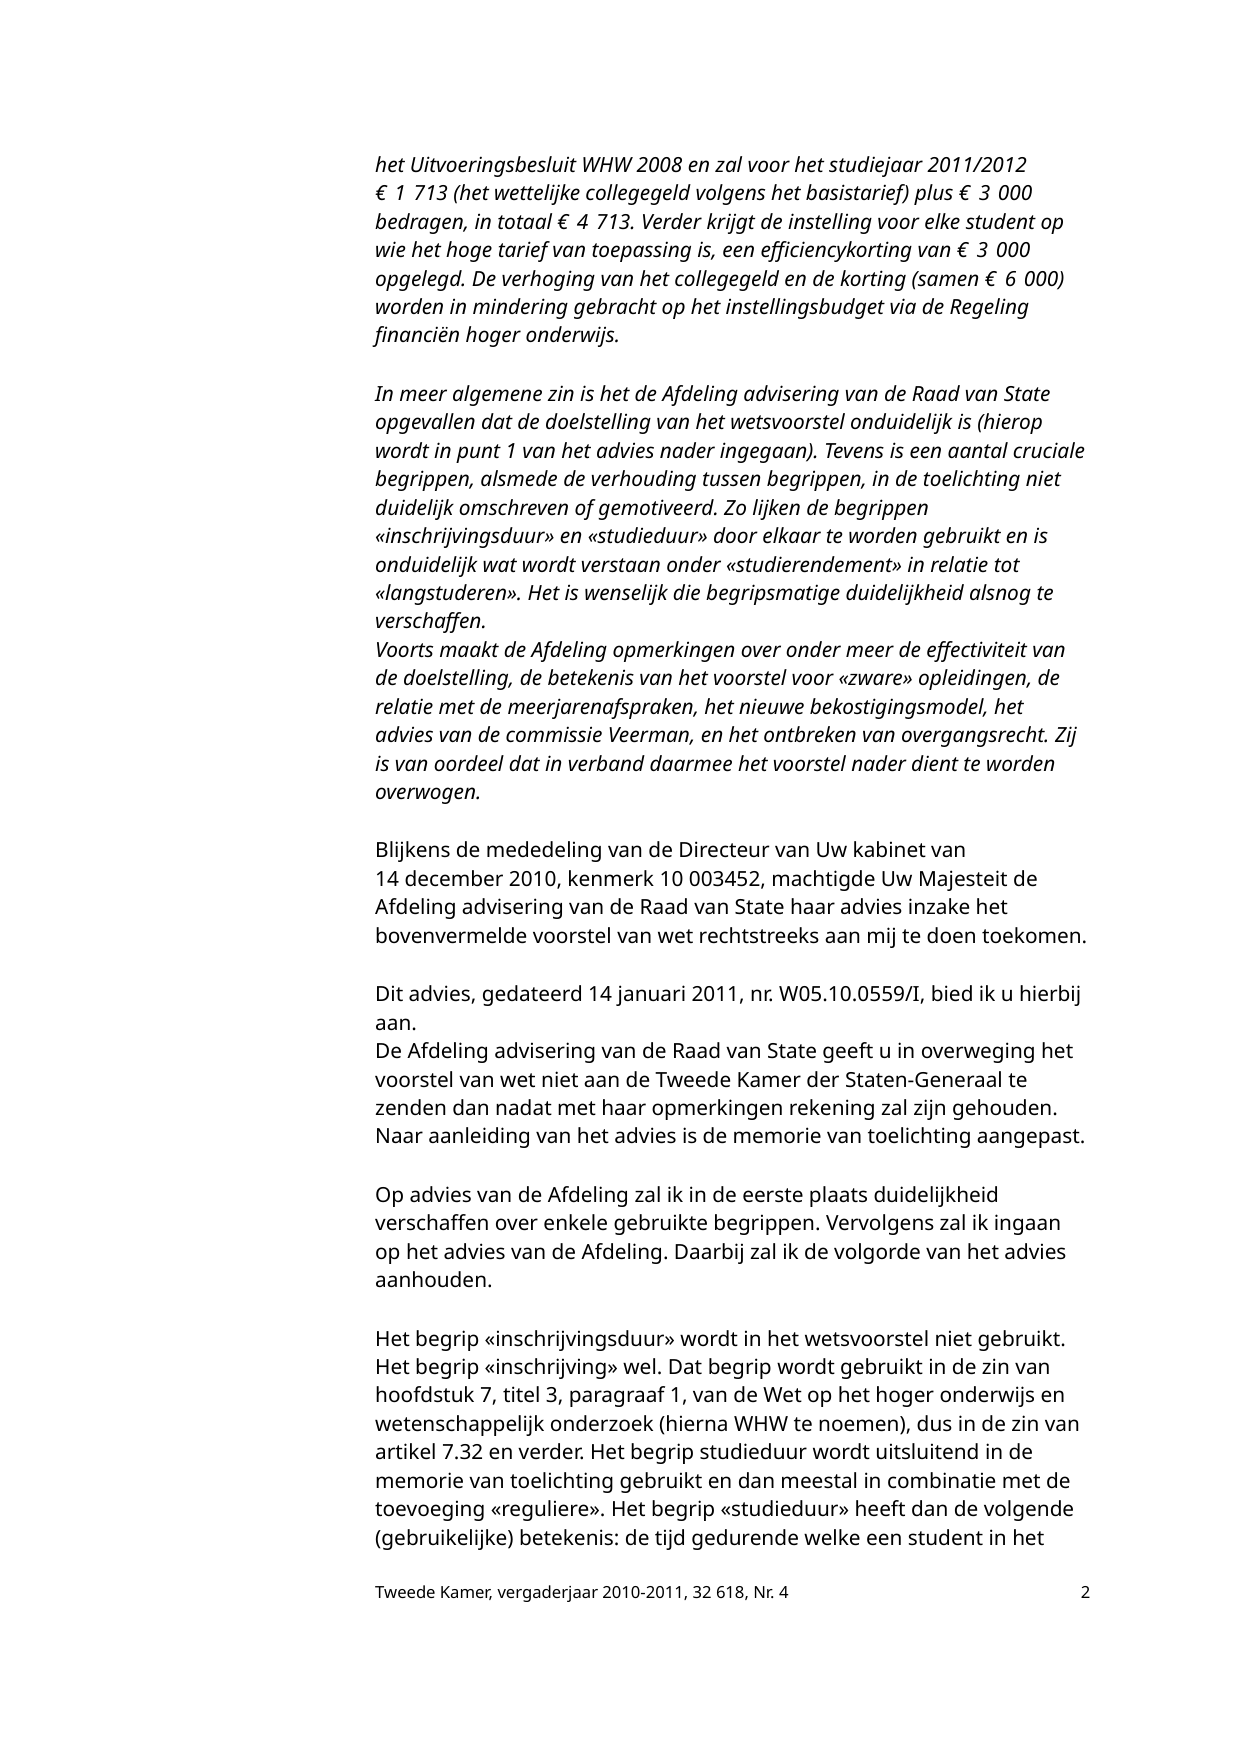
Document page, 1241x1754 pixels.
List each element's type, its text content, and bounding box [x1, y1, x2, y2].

text Voorts maakt de Afdeling opmerkingen over onder meer de effectiviteit van de doelstelling, de betekenis van het voorstel voor «zware» opleidingen, de relatie met de meerjarenafspraken, het nieuwe bekostigingsmodel, het advies van de commissie Veerman, en het ontbreken van overgangsrecht. Zij is van oordeel dat in verband daarmee het voorstel nader dient te worden overwogen. [375, 635, 1090, 806]
text In meer algemene zin is het de Afdeling advisering van de Raad van State opgevallen dat de doelstelling van het wetsvoorstel onduidelijk is (hierop wordt in punt 1 van het advies nader ingegaan). Tevens is een aantal cruciale begrippen, alsmede de verhouding tussen begrippen, in de toelichting niet duidelijk omschreven of gemotiveerd. Zo lijken de begrippen «inschrijvingsduur» en «studieduur» door elkaar te worden gebruikt en is onduidelijk wat wordt verstaan onder «studierendement» in relatie tot «langstuderen». Het is wenselijk die begripsmatige duidelijkheid alsnog te verschaffen. [375, 379, 1090, 635]
text Blijkens de mededeling van de Directeur van Uw kabinet van 14 december 2010, kenmerk 10 003452, machtigde Uw Majesteit de Afdeling advisering van de Raad van State haar advies inzake het bovenvermelde voorstel van wet rechtstreeks aan mij te doen toekomen. [375, 836, 1090, 949]
text Het begrip «inschrijvingsduur» wordt in het wetsvoorstel niet gebruikt. Het begrip «inschrijving» wel. Dat begrip wordt gebruikt in de zin van hoofdstuk 7, titel 3, paragraaf 1, van de Wet op het hoger onderwijs en wetenschappelijk onderzoek (hierna WHW te noemen), dus in de zin van artikel 7.32 en verder. Het begrip studieduur wordt uitsluitend in de memorie van toelichting gebruikt en dan meestal in combinatie met de toevoeging «reguliere». Het begrip «studieduur» heeft dan de volgende (gebruikelijke) betekenis: de tijd gedurende welke een student in het [375, 1324, 1090, 1551]
text Op advies van de Afdeling zal ik in de eerste plaats duidelijkheid verschaffen over enkele gebruikte begrippen. Vervolgens zal ik ingaan op het advies van de Afdeling. Daarbij zal ik de volgorde van het advies aanhouden. [375, 1180, 1090, 1294]
text het Uitvoeringsbesluit WHW 2008 en zal voor het studiejaar 2011/2012 € 1 713 (het wettelijke collegegeld volgens het basistarief) plus € 3 000 bedragen, in totaal € 4 713. Verder krijgt de instelling voor elke student op wie het hoge tarief van toepassing is, een efficiencykorting van € 3 000 opgelegd. De verhoging van het collegegeld en de korting (samen € 6 000) worden in mindering gebracht op het instellingsbudget via de Regeling financiën hoger onderwijs. [375, 150, 1090, 349]
text De Afdeling advisering van de Raad van State geeft u in overweging het voorstel van wet niet aan de Tweede Kamer der Staten-Generaal te zenden dan nadat met haar opmerkingen rekening zal zijn gehouden. Naar aanleiding van het advies is de memorie van toelichting aangepast. [375, 1036, 1090, 1150]
text Dit advies, gedateerd 14 januari 2011, nr. W05.10.0559/I, bied ik u hierbij aan. [375, 979, 1090, 1036]
